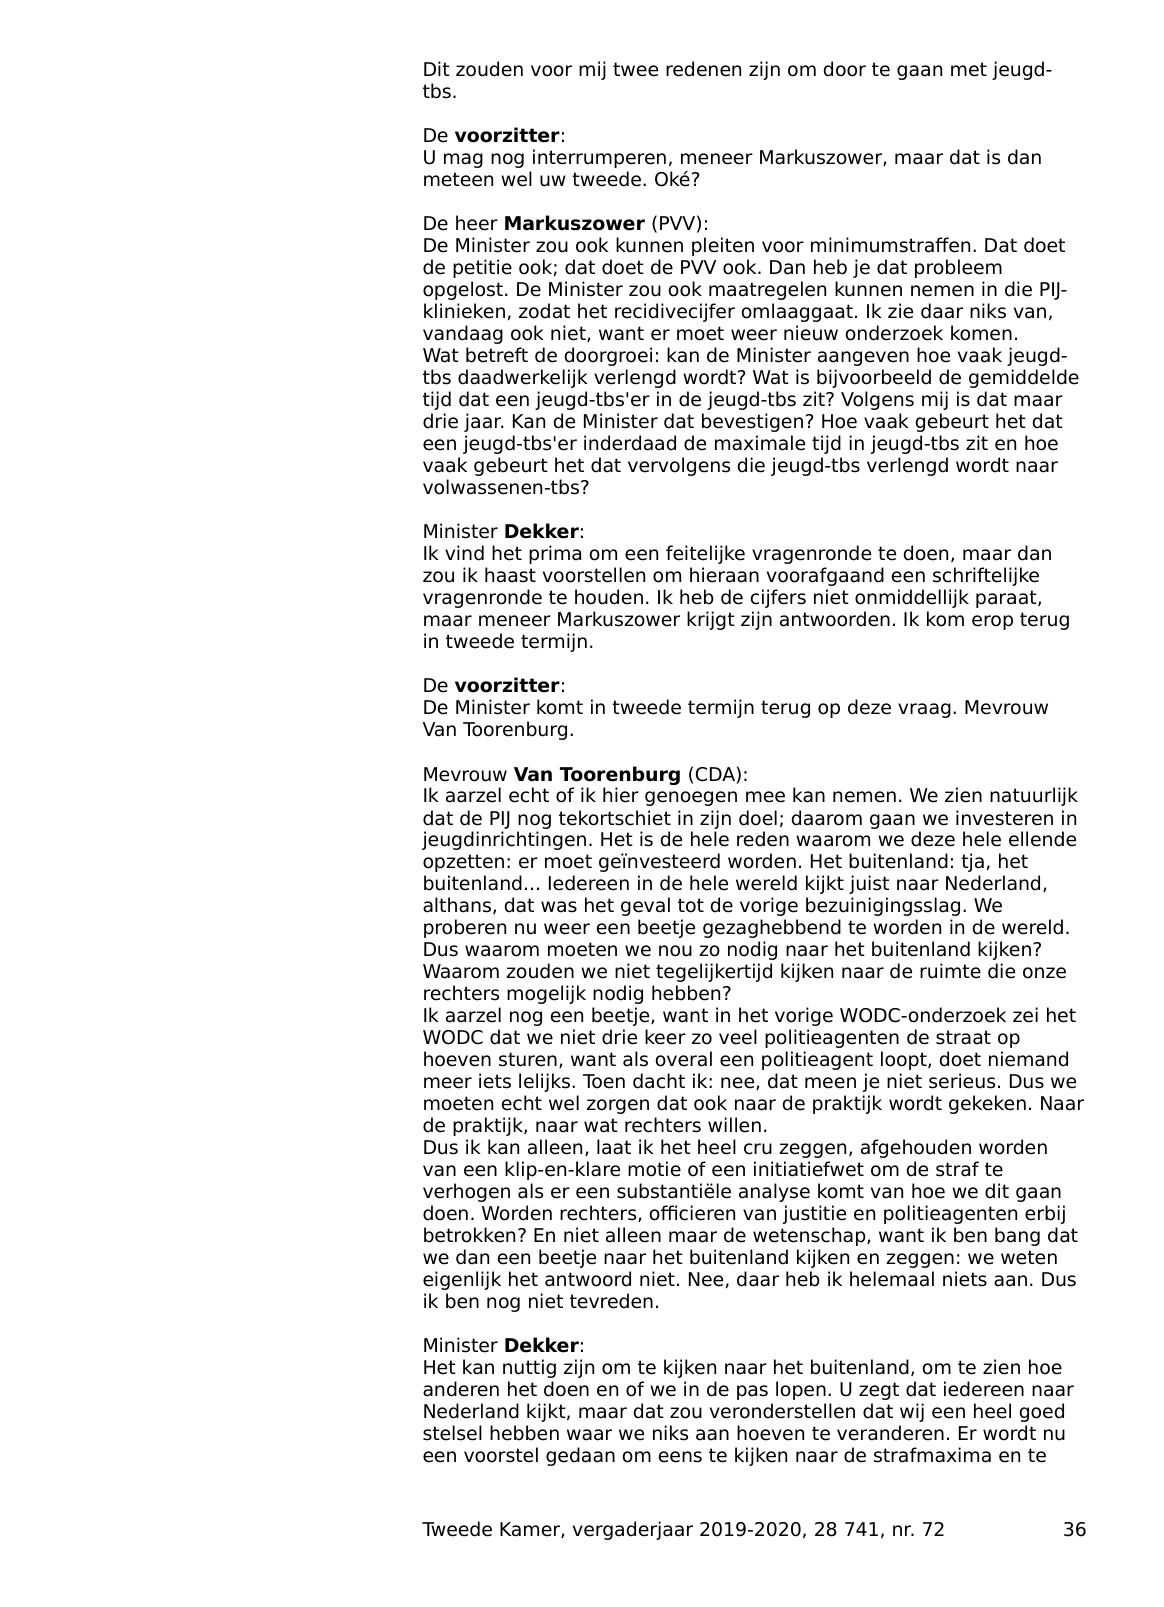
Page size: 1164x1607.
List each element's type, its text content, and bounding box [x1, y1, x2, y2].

text De voorzitter: [422, 675, 1087, 697]
text De heer Markuszower (PVV): [422, 213, 1087, 235]
text Dit zouden voor mij twee redenen zijn om door te gaan met jeugd-tbs. [422, 59, 1087, 103]
text Minister Dekker: [422, 1335, 1087, 1357]
text Ik aarzel echt of ik hier genoegen mee kan nemen. We zien natuurlijk dat de PIJ nog tekortschiet in zijn doel; daarom gaan we investeren in jeugdinrichtingen. Het is de hele reden waarom we deze hele ellende opzetten: er moet geïnvesteerd worden. Het buitenland: tja, het buitenland... Iedereen in de hele wereld kijkt juist naar Nederland, althans, dat was het geval tot de vorige bezuinigingsslag. We proberen nu weer een beetje gezaghebbend te worden in de wereld. Dus waarom moeten we nou zo nodig naar het buitenland kijken? Waarom zouden we niet tegelijkertijd kijken naar de ruimte die onze rechters mogelijk nodig hebben? [422, 785, 1087, 1005]
text Het kan nuttig zijn om te kijken naar het buitenland, om te zien hoe anderen het doen en of we in de pas lopen. U zegt dat iedereen naar Nederland kijkt, maar dat zou veronderstellen dat wij een heel goed stelsel hebben waar we niks aan hoeven te veranderen. Er wordt nu een voorstel gedaan om eens te kijken naar de strafmaxima en te [422, 1357, 1087, 1467]
text Wat betreft de doorgroei: kan de Minister aangeven hoe vaak jeugd-tbs daadwerkelijk verlengd wordt? Wat is bijvoorbeeld de gemiddelde tijd dat een jeugd-tbs'er in de jeugd-tbs zit? Volgens mij is dat maar drie jaar. Kan de Minister dat bevestigen? Hoe vaak gebeurt het dat een jeugd-tbs'er inderdaad de maximale tijd in jeugd-tbs zit en hoe vaak gebeurt het dat vervolgens die jeugd-tbs verlengd wordt naar volwassenen-tbs? [422, 345, 1087, 499]
text Dus ik kan alleen, laat ik het heel cru zeggen, afgehouden worden van een klip-en-klare motie of een initiatiefwet om de straf te verhogen als er een substantiële analyse komt van hoe we dit gaan doen. Worden rechters, officieren van justitie en politieagenten erbij betrokken? En niet alleen maar de wetenschap, want ik ben bang dat we dan een beetje naar het buitenland kijken en zeggen: we weten eigenlijk het antwoord niet. Nee, daar heb ik helemaal niets aan. Dus ik ben nog niet tevreden. [422, 1137, 1087, 1313]
text De Minister zou ook kunnen pleiten voor minimumstraffen. Dat doet de petitie ook; dat doet de PVV ook. Dan heb je dat probleem opgelost. De Minister zou ook maatregelen kunnen nemen in die PIJ-klinieken, zodat het recidivecijfer omlaaggaat. Ik zie daar niks van, vandaag ook niet, want er moet weer nieuw onderzoek komen. [422, 235, 1087, 345]
text De voorzitter: [422, 125, 1087, 147]
text U mag nog interrumperen, meneer Markuszower, maar dat is dan meteen wel uw tweede. Oké? [422, 147, 1087, 191]
text Mevrouw Van Toorenburg (CDA): [422, 763, 1087, 785]
text Ik vind het prima om een feitelijke vragenronde te doen, maar dan zou ik haast voorstellen om hieraan voorafgaand een schriftelijke vragenronde te houden. Ik heb de cijfers niet onmiddellijk paraat, maar meneer Markuszower krijgt zijn antwoorden. Ik kom erop terug in tweede termijn. [422, 543, 1087, 653]
text Minister Dekker: [422, 521, 1087, 543]
text Ik aarzel nog een beetje, want in het vorige WODC-onderzoek zei het WODC dat we niet drie keer zo veel politieagenten de straat op hoeven sturen, want als overal een politieagent loopt, doet niemand meer iets lelijks. Toen dacht ik: nee, dat meen je niet serieus. Dus we moeten echt wel zorgen dat ook naar de praktijk wordt gekeken. Naar de praktijk, naar wat rechters willen. [422, 1005, 1087, 1137]
text De Minister komt in tweede termijn terug op deze vraag. Mevrouw Van Toorenburg. [422, 697, 1087, 741]
